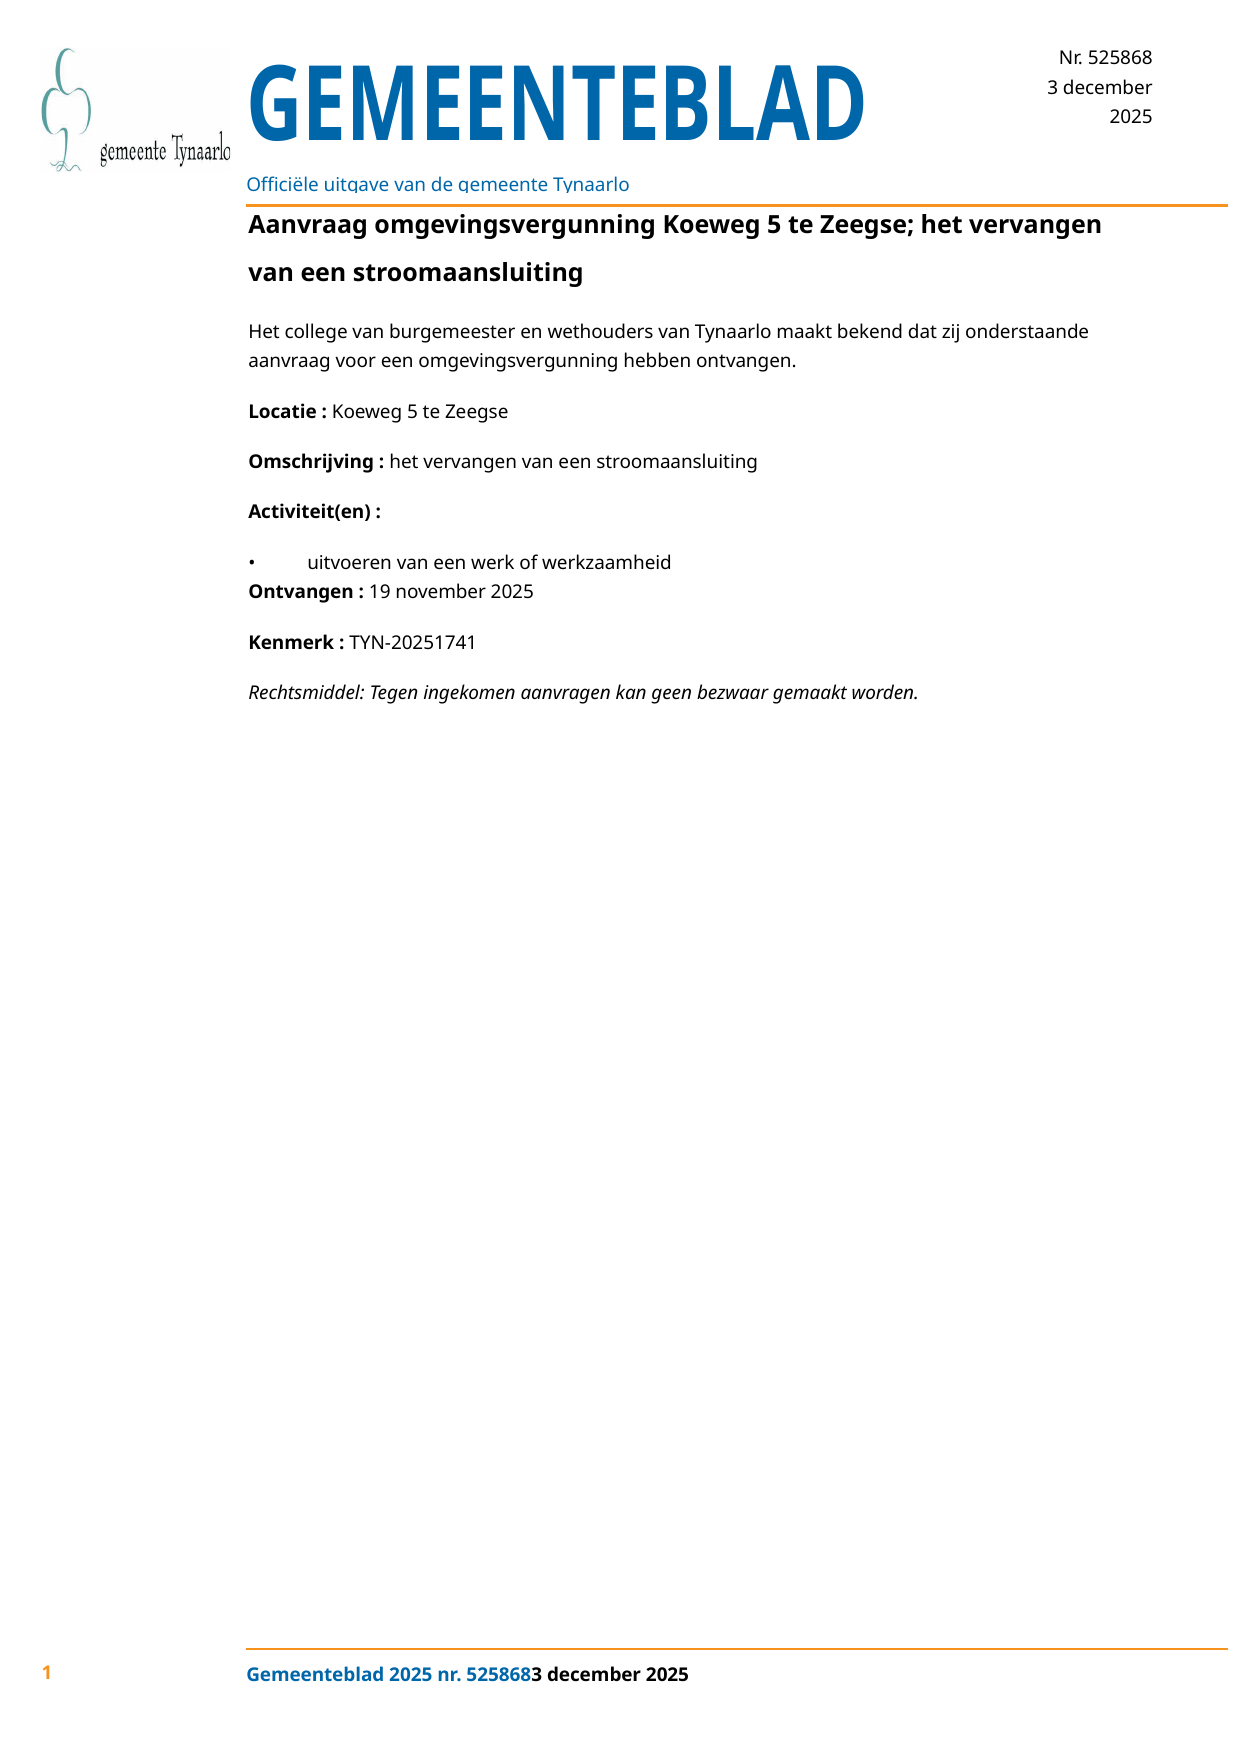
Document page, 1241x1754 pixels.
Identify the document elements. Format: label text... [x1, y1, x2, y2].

text Aanvraag omgevingsvergunning Koeweg 5 te Zeegse; het vervangen van een stroomaansluiting [248, 207, 1152, 288]
picture [41, 47, 231, 172]
text Ontvangen : 19 november 2025 [248, 579, 1152, 604]
text Locatie : Koeweg 5 te Zeegse [248, 398, 1152, 424]
text Kenmerk : TYN-20251741 [248, 629, 1152, 655]
text Het college van burgemeester en wethouders van Tynaarlo maakt bekend dat zij onderstaande aanvraag voor een omgevingsvergunning hebben ontvangen. [248, 318, 1152, 373]
text Omschrijving : het vervangen van een stroomaansluiting [248, 448, 1152, 474]
list uitvoeren van een werk of werkzaamheid [248, 549, 1152, 575]
text Rechtsmiddel: Tegen ingekomen aanvragen kan geen bezwaar gemaakt worden. [248, 679, 1152, 705]
text Activiteit(en) : [248, 499, 1152, 524]
